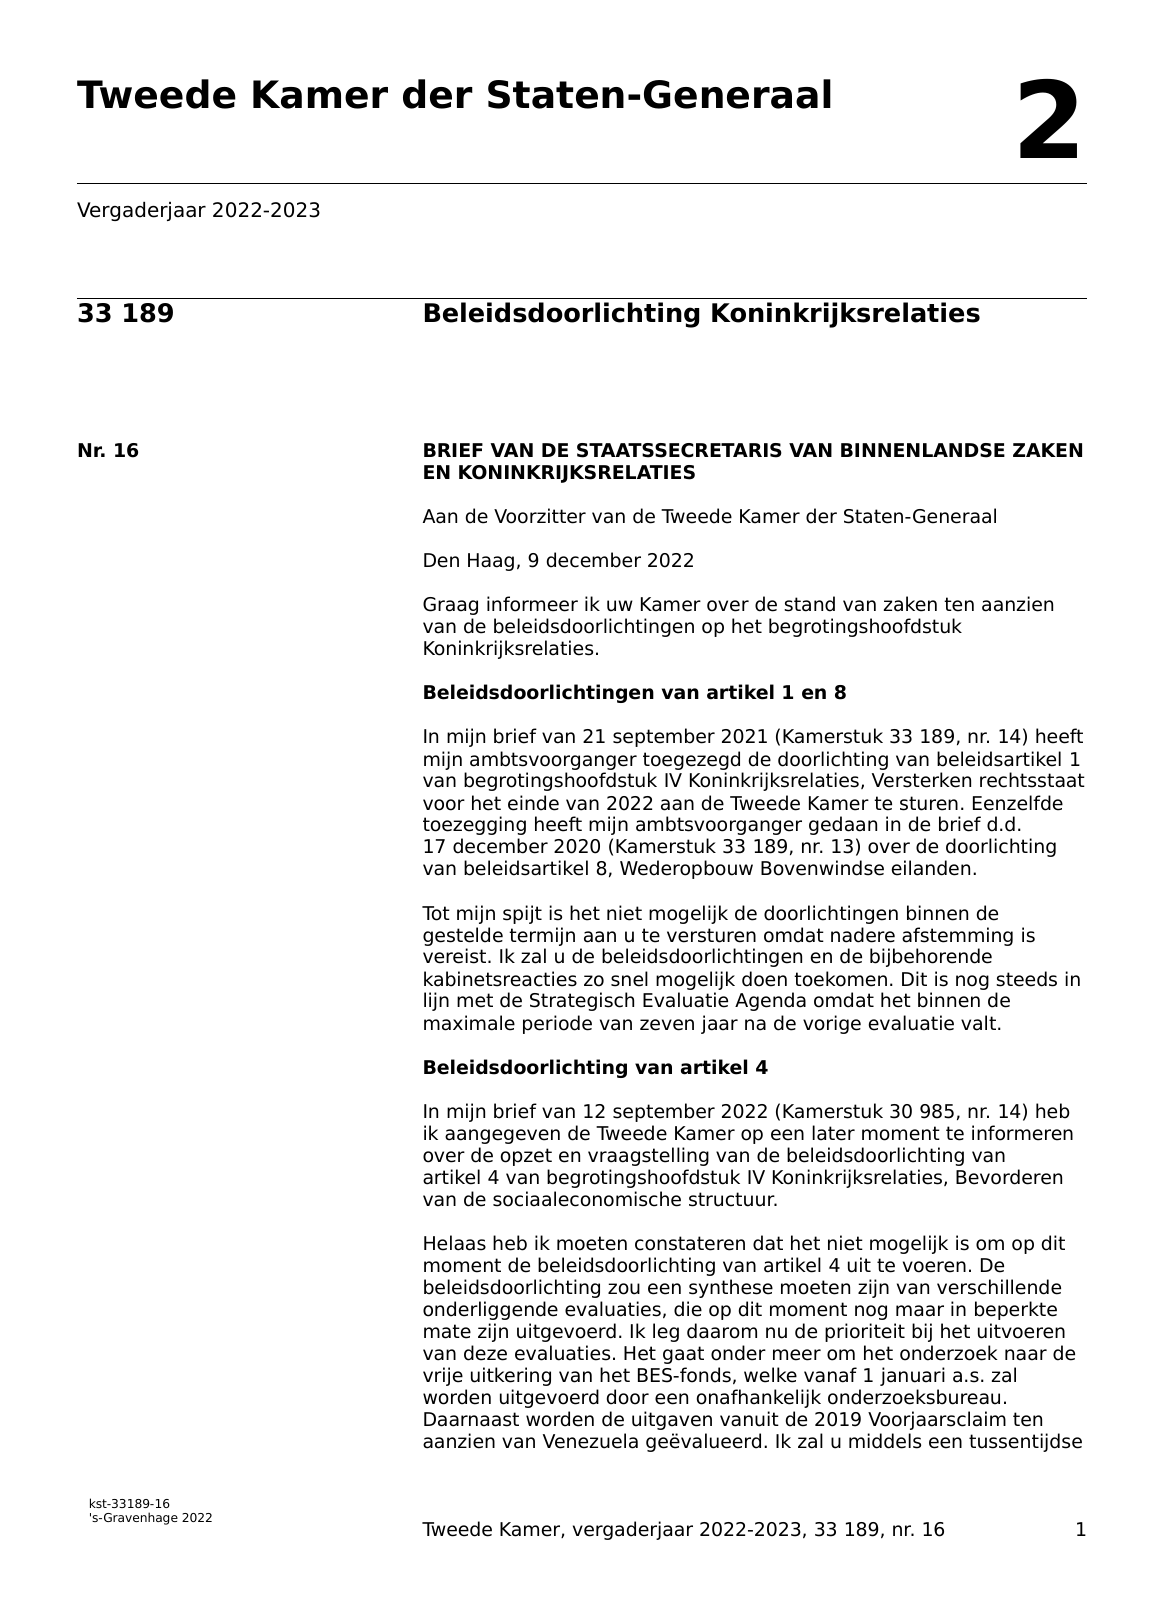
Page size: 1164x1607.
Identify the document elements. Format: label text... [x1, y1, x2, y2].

subtitle Nr. 16 BRIEF VAN DE STAATSSECRETARIS VAN BINNENLANDSE ZAKEN EN KONINKRIJKSRELATIES [77, 440, 1087, 484]
table_header 2 [886, 59, 1087, 183]
text Helaas heb ik moeten constateren dat het niet mogelijk is om op dit moment de beleidsdoorlichting van artikel 4 uit te voeren. De beleidsdoorlichting zou een synthese moeten zijn van verschillende onderliggende evaluaties, die op dit moment nog maar in beperkte mate zijn uitgevoerd. Ik leg daarom nu de prioriteit bij het uitvoeren van deze evaluaties. Het gaat onder meer om het onderzoek naar de vrije uitkering van het BES-fonds, welke vanaf 1 januari a.s. zal worden uitgevoerd door een onafhankelijk onderzoeksbureau. Daarnaast worden de uitgaven vanuit de 2019 Voorjaarsclaim ten aanzien van Venezuela geëvalueerd. Ik zal u middels een tussentijdse [422, 1233, 1087, 1453]
text Graag informeer ik uw Kamer over de stand van zaken ten aanzien van de beleidsdoorlichtingen op het begrotingshoofdstuk Koninkrijksrelaties. [422, 594, 1087, 660]
text In mijn brief van 12 september 2022 (Kamerstuk 30 985, nr. 14) heb ik aangegeven de Tweede Kamer op een later moment te informeren over de opzet en vraagstelling van de beleidsdoorlichting van artikel 4 van begrotingshoofdstuk IV Koninkrijksrelaties, Bevorderen van de sociaaleconomische structuur. [422, 1101, 1087, 1211]
table_cell Vergaderjaar 2022-2023 [77, 184, 1087, 298]
text kst-33189-16 [88, 1497, 323, 1511]
subtitle Beleidsdoorlichting van artikel 4 [422, 1057, 1087, 1078]
text In mijn brief van 21 september 2021 (Kamerstuk 33 189, nr. 14) heeft mijn ambtsvoorganger toegezegd de doorlichting van beleidsartikel 1 van begrotingshoofdstuk IV Koninkrijksrelaties, Versterken rechtsstaat voor het einde van 2022 aan de Tweede Kamer te sturen. Eenzelfde toezegging heeft mijn ambtsvoorganger gedaan in de brief d.d. 17 december 2020 (Kamerstuk 33 189, nr. 13) over de doorlichting van beleidsartikel 8, Wederopbouw Bovenwindse eilanden. [422, 726, 1087, 880]
subtitle Beleidsdoorlichtingen van artikel 1 en 8 [422, 682, 1087, 704]
text 's-Gravenhage 2022 [88, 1511, 323, 1525]
subtitle 33 189 Beleidsdoorlichting Koninkrijksrelaties [77, 299, 1087, 329]
text Tot mijn spijt is het niet mogelijk de doorlichtingen binnen de gestelde termijn aan u te versturen omdat nadere afstemming is vereist. Ik zal u de beleidsdoorlichtingen en de bijbehorende kabinetsreacties zo snel mogelijk doen toekomen. Dit is nog steeds in lijn met de Strategisch Evaluatie Agenda omdat het binnen de maximale periode van zeven jaar na de vorige evaluatie valt. [422, 902, 1087, 1034]
table_header Tweede Kamer der Staten-Generaal [77, 59, 886, 183]
text Den Haag, 9 december 2022 [422, 550, 1087, 572]
text Aan de Voorzitter van de Tweede Kamer der Staten-Generaal [422, 506, 1087, 528]
